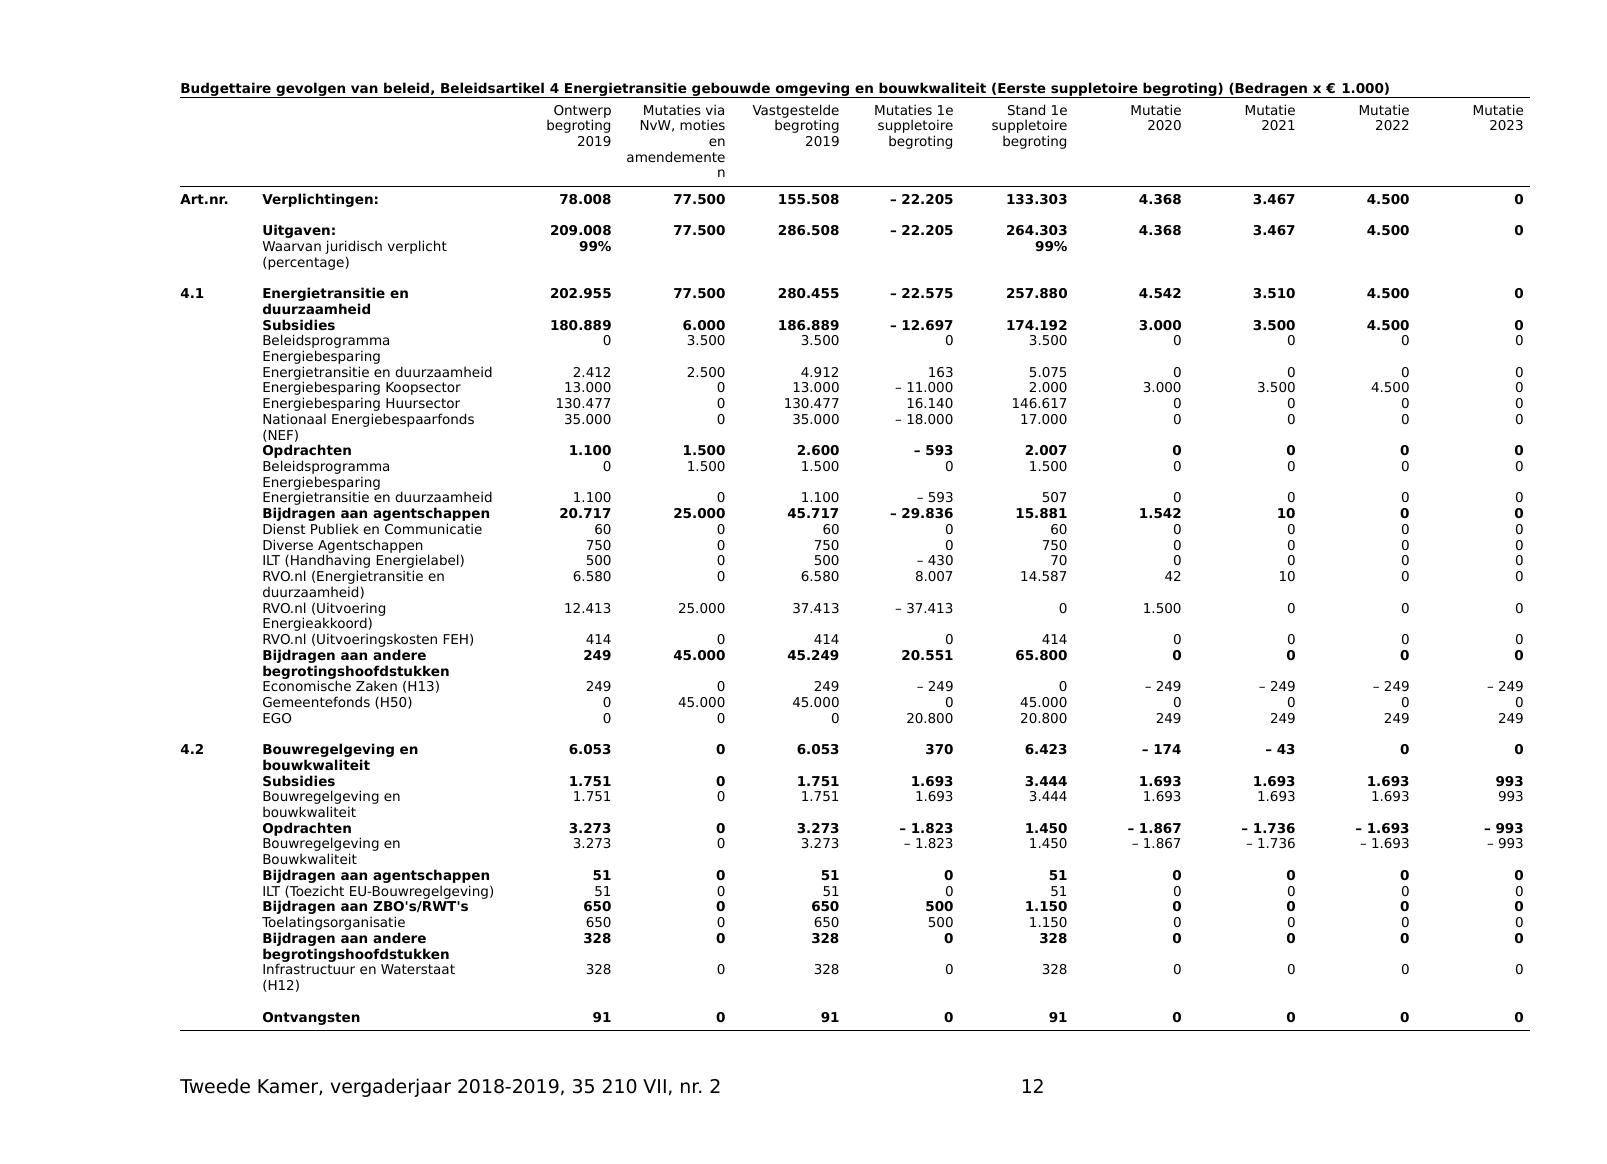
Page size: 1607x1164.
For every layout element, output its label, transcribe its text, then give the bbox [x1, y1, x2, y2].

table_cell 1.100 [503, 490, 617, 506]
table_cell Beleidsprogramma Energiebesparing [256, 459, 503, 490]
table_cell 0 [1187, 648, 1301, 679]
table_cell 0 [617, 553, 731, 569]
table_cell – 1.867 [1073, 836, 1187, 868]
table_cell 0 [1415, 600, 1529, 632]
table_cell – 1.736 [1187, 836, 1301, 868]
table_cell 1.751 [731, 789, 845, 821]
table_cell [180, 899, 256, 915]
table_cell [1301, 994, 1415, 1009]
table_cell Bouwregelgeving en Bouwkwaliteit [256, 836, 503, 868]
table_cell [180, 632, 256, 648]
table_cell 0 [1301, 412, 1415, 443]
table_cell 0 [1415, 632, 1529, 648]
table_cell 14.587 [959, 569, 1073, 600]
table_cell 3.467 [1187, 187, 1301, 207]
table_cell 328 [731, 931, 845, 962]
table_cell 25.000 [617, 600, 731, 632]
table_cell 0 [617, 821, 731, 836]
table_cell 0 [617, 774, 731, 789]
table_cell 3.500 [617, 333, 731, 364]
table_cell 0 [1301, 569, 1415, 600]
table_cell 4.368 [1073, 223, 1187, 239]
table_cell 249 [1415, 711, 1529, 726]
table_cell [731, 239, 845, 270]
table_cell Mutatie 2021 [1187, 98, 1301, 186]
table_cell 249 [1073, 711, 1187, 726]
table_cell – 11.000 [845, 380, 959, 396]
table_cell – 174 [1073, 742, 1187, 773]
table_cell 42 [1073, 569, 1187, 600]
table_cell [1187, 270, 1301, 286]
table_cell 0 [1073, 695, 1187, 711]
table_cell 0 [1073, 962, 1187, 994]
table_cell [1187, 207, 1301, 223]
table_cell Energietransitie en duurzaamheid [256, 365, 503, 380]
table_cell 0 [1415, 538, 1529, 553]
table_cell 0 [845, 632, 959, 648]
table_cell [180, 915, 256, 931]
table_cell 0 [617, 679, 731, 695]
table_cell [731, 270, 845, 286]
table_cell 328 [959, 931, 1073, 962]
table_cell 0 [503, 333, 617, 364]
table_cell [1073, 270, 1187, 286]
table_cell [1073, 207, 1187, 223]
table_cell 2.412 [503, 365, 617, 380]
table_cell 4.500 [1301, 380, 1415, 396]
table_cell ILT (Toezicht EU-Bouwregelgeving) [256, 884, 503, 899]
table_cell – 249 [1301, 679, 1415, 695]
table_cell 0 [1187, 632, 1301, 648]
table_cell Mutaties 1e suppletoire begroting [845, 98, 959, 186]
table_cell Mutatie 2023 [1415, 98, 1529, 186]
table_cell Bijdragen aan agentschappen [256, 506, 503, 522]
table_cell [1187, 994, 1301, 1009]
table_cell 186.889 [731, 317, 845, 333]
table_cell 4.368 [1073, 187, 1187, 207]
table_cell 202.955 [503, 286, 617, 317]
table_cell 163 [845, 365, 959, 380]
table_cell 0 [1301, 490, 1415, 506]
table_cell [256, 207, 503, 223]
table_cell 99% [503, 239, 617, 270]
table_cell [503, 207, 617, 223]
table_cell [180, 600, 256, 632]
table_cell 0 [1415, 396, 1529, 412]
table_cell 0 [617, 711, 731, 726]
table_cell 1.693 [845, 774, 959, 789]
table_cell – 22.205 [845, 223, 959, 239]
table_cell 3.500 [731, 333, 845, 364]
table_cell [256, 726, 503, 742]
table_cell [180, 317, 256, 333]
table_cell 20.717 [503, 506, 617, 522]
table_cell [180, 98, 256, 186]
table_cell 1.100 [503, 443, 617, 459]
table_cell 0 [1301, 632, 1415, 648]
table_cell 750 [959, 538, 1073, 553]
table_cell 12.413 [503, 600, 617, 632]
table_cell 51 [731, 868, 845, 883]
table_cell 4.542 [1073, 286, 1187, 317]
table_cell EGO [256, 711, 503, 726]
table_cell [180, 774, 256, 789]
table_cell 0 [1187, 695, 1301, 711]
table_cell 0 [617, 490, 731, 506]
table_cell [1415, 270, 1529, 286]
table_cell Vastgestelde begroting 2019 [731, 98, 845, 186]
table_cell 4.912 [731, 365, 845, 380]
table_cell 0 [1301, 962, 1415, 994]
table_cell [1073, 239, 1187, 270]
table_cell 1.751 [731, 774, 845, 789]
table_cell 1.100 [731, 490, 845, 506]
table_cell 0 [1415, 695, 1529, 711]
table_cell 2.500 [617, 365, 731, 380]
table_cell 0 [617, 836, 731, 868]
table_cell RVO.nl (Uitvoering Energieakkoord) [256, 600, 503, 632]
table_cell [180, 836, 256, 868]
table_cell 0 [1415, 899, 1529, 915]
table_cell 0 [1415, 648, 1529, 679]
table_cell 10 [1187, 506, 1301, 522]
table_cell [180, 506, 256, 522]
table_cell [731, 994, 845, 1009]
table_cell 993 [1415, 774, 1529, 789]
table_cell 0 [1187, 443, 1301, 459]
table_cell Verplichtingen: [256, 187, 503, 207]
table_cell 0 [1187, 962, 1301, 994]
table_cell – 593 [845, 443, 959, 459]
table_cell 4.1 [180, 286, 256, 317]
table_cell [617, 207, 731, 223]
table_cell 133.303 [959, 187, 1073, 207]
table_cell 1.693 [1187, 774, 1301, 789]
table_cell 0 [845, 931, 959, 962]
table_cell Bijdragen aan andere begrotingshoofdstukken [256, 931, 503, 962]
table_cell 3.500 [959, 333, 1073, 364]
table_cell 0 [1301, 1009, 1415, 1030]
table_cell 0 [503, 459, 617, 490]
table_cell Nationaal Energiebespaarfonds (NEF) [256, 412, 503, 443]
table_cell Opdrachten [256, 443, 503, 459]
table_cell 10 [1187, 569, 1301, 600]
table_cell 0 [1073, 443, 1187, 459]
table_cell Toelatingsorganisatie [256, 915, 503, 931]
table_cell 45.000 [617, 695, 731, 711]
table_cell 45.000 [959, 695, 1073, 711]
table_cell 0 [1301, 931, 1415, 962]
table_cell – 993 [1415, 836, 1529, 868]
table_cell 1.693 [1073, 789, 1187, 821]
table_cell [180, 553, 256, 569]
table_cell 16.140 [845, 396, 959, 412]
table_cell 328 [959, 962, 1073, 994]
table_cell [256, 270, 503, 286]
table_cell [180, 931, 256, 962]
table_cell 0 [1073, 522, 1187, 537]
table_cell Bijdragen aan agentschappen [256, 868, 503, 883]
table_cell [180, 821, 256, 836]
table_cell 51 [959, 884, 1073, 899]
table_cell [180, 679, 256, 695]
table_cell 0 [1301, 538, 1415, 553]
table_cell 0 [845, 884, 959, 899]
table_cell [180, 396, 256, 412]
table_cell 4.2 [180, 742, 256, 773]
table_cell – 1.823 [845, 836, 959, 868]
table_cell 0 [845, 695, 959, 711]
table_cell [180, 648, 256, 679]
table_cell 3.467 [1187, 223, 1301, 239]
table_cell 370 [845, 742, 959, 773]
table_cell 0 [1187, 1009, 1301, 1030]
table_cell 0 [1415, 868, 1529, 883]
table_cell – 22.205 [845, 187, 959, 207]
table_cell 0 [1415, 317, 1529, 333]
table_cell 0 [617, 396, 731, 412]
table_cell 91 [959, 1009, 1073, 1030]
table_cell 0 [1415, 1009, 1529, 1030]
table_cell – 18.000 [845, 412, 959, 443]
table_cell 0 [1187, 396, 1301, 412]
table_cell 35.000 [503, 412, 617, 443]
table_cell 750 [503, 538, 617, 553]
table_cell 414 [959, 632, 1073, 648]
table_cell [1415, 207, 1529, 223]
table_cell 1.542 [1073, 506, 1187, 522]
table_cell 155.508 [731, 187, 845, 207]
table_cell 0 [1301, 365, 1415, 380]
table_cell 1.500 [731, 459, 845, 490]
table_cell 0 [1415, 506, 1529, 522]
table_cell 0 [1415, 569, 1529, 600]
table_cell 0 [1415, 522, 1529, 537]
table_cell 15.881 [959, 506, 1073, 522]
table_cell 0 [1073, 915, 1187, 931]
table_cell 60 [503, 522, 617, 537]
table_cell RVO.nl (Uitvoeringskosten FEH) [256, 632, 503, 648]
table_cell [617, 239, 731, 270]
table_cell [180, 365, 256, 380]
table_cell 2.600 [731, 443, 845, 459]
table_cell 1.450 [959, 821, 1073, 836]
table_cell 507 [959, 490, 1073, 506]
table_cell 130.477 [503, 396, 617, 412]
table_cell 0 [1187, 884, 1301, 899]
table_cell 328 [731, 962, 845, 994]
table_cell 0 [617, 742, 731, 773]
table_cell 65.800 [959, 648, 1073, 679]
table_cell Infrastructuur en Waterstaat (H12) [256, 962, 503, 994]
table_cell 414 [731, 632, 845, 648]
table_cell 0 [1187, 490, 1301, 506]
table_cell 650 [503, 915, 617, 931]
table_cell [731, 207, 845, 223]
table_cell 0 [1415, 187, 1529, 207]
table_cell 0 [1301, 695, 1415, 711]
table_cell [180, 223, 256, 239]
table_cell 0 [617, 522, 731, 537]
table_cell [845, 726, 959, 742]
table_cell Bouwregelgeving en bouwkwaliteit [256, 742, 503, 773]
table_cell 0 [1415, 553, 1529, 569]
table_cell [503, 726, 617, 742]
table_cell 130.477 [731, 396, 845, 412]
table_cell [180, 695, 256, 711]
table_cell – 249 [1415, 679, 1529, 695]
table_cell [180, 333, 256, 364]
table_cell 37.413 [731, 600, 845, 632]
table_cell 249 [1301, 711, 1415, 726]
table_cell – 1.823 [845, 821, 959, 836]
table_cell 0 [845, 333, 959, 364]
table_cell 4.500 [1301, 187, 1415, 207]
table_cell 0 [617, 915, 731, 931]
table_cell [617, 270, 731, 286]
table_cell 6.580 [731, 569, 845, 600]
table_cell 0 [1073, 1009, 1187, 1030]
table_cell 0 [617, 1009, 731, 1030]
table_cell 2.000 [959, 380, 1073, 396]
table_cell 51 [731, 884, 845, 899]
table_cell ILT (Handhaving Energielabel) [256, 553, 503, 569]
table_cell – 249 [845, 679, 959, 695]
table_cell [180, 1009, 256, 1030]
table_cell [1073, 994, 1187, 1009]
table_cell Subsidies [256, 317, 503, 333]
table_cell 8.007 [845, 569, 959, 600]
table_cell Dienst Publiek en Communicatie [256, 522, 503, 537]
table_cell 0 [1415, 459, 1529, 490]
table_cell 0 [1415, 380, 1529, 396]
table_cell 0 [1415, 962, 1529, 994]
table_cell 0 [503, 695, 617, 711]
table_cell Gemeentefonds (H50) [256, 695, 503, 711]
table_cell [180, 270, 256, 286]
table_cell 650 [731, 899, 845, 915]
table_cell [1187, 239, 1301, 270]
table_cell 0 [1301, 742, 1415, 773]
table_cell 51 [503, 884, 617, 899]
table_cell 0 [1301, 648, 1415, 679]
table_cell 4.500 [1301, 223, 1415, 239]
table_cell – 1.693 [1301, 821, 1415, 836]
table_cell 3.273 [503, 821, 617, 836]
table_cell 0 [1073, 538, 1187, 553]
table_cell 0 [1073, 632, 1187, 648]
table_cell [256, 994, 503, 1009]
table_cell 0 [1415, 333, 1529, 364]
table_cell 0 [1073, 459, 1187, 490]
table_cell – 22.575 [845, 286, 959, 317]
table_cell [1187, 726, 1301, 742]
table_cell 1.693 [1301, 774, 1415, 789]
table_cell [1415, 239, 1529, 270]
table_cell – 1.867 [1073, 821, 1187, 836]
table_cell 500 [845, 915, 959, 931]
table_cell 1.450 [959, 836, 1073, 868]
table_cell 249 [731, 679, 845, 695]
table_cell 20.551 [845, 648, 959, 679]
table_cell 3.000 [1073, 317, 1187, 333]
table_cell 20.800 [845, 711, 959, 726]
table_cell 650 [731, 915, 845, 931]
table_cell 17.000 [959, 412, 1073, 443]
table_cell 3.273 [731, 821, 845, 836]
table_cell 0 [1301, 333, 1415, 364]
table_cell 77.500 [617, 286, 731, 317]
table_cell [180, 443, 256, 459]
table_cell 0 [1073, 931, 1187, 962]
table_cell 99% [959, 239, 1073, 270]
table_cell [180, 412, 256, 443]
table_cell Economische Zaken (H13) [256, 679, 503, 695]
table_cell 0 [1301, 899, 1415, 915]
table_cell [180, 522, 256, 537]
table_cell [180, 962, 256, 994]
table_cell [617, 726, 731, 742]
table_cell 1.500 [617, 443, 731, 459]
table_cell [845, 270, 959, 286]
table_cell 45.717 [731, 506, 845, 522]
table_cell 280.455 [731, 286, 845, 317]
table_cell Mutatie 2020 [1073, 98, 1187, 186]
table_cell [180, 569, 256, 600]
table_cell 78.008 [503, 187, 617, 207]
table_cell 3.444 [959, 774, 1073, 789]
table_cell 3.000 [1073, 380, 1187, 396]
table_cell 249 [503, 648, 617, 679]
table_cell 0 [1187, 538, 1301, 553]
table_cell Bouwregelgeving en bouwkwaliteit [256, 789, 503, 821]
table_cell 77.500 [617, 187, 731, 207]
table_cell 0 [503, 711, 617, 726]
table_cell [1415, 994, 1529, 1009]
table_cell 0 [1415, 443, 1529, 459]
table_cell [845, 994, 959, 1009]
table_cell [731, 726, 845, 742]
table_cell 500 [503, 553, 617, 569]
table_cell 0 [1301, 600, 1415, 632]
table_cell 45.000 [731, 695, 845, 711]
table_cell 0 [1301, 915, 1415, 931]
table_cell 3.500 [1187, 380, 1301, 396]
table_cell 0 [1073, 396, 1187, 412]
table_cell 500 [845, 899, 959, 915]
table_cell 0 [1187, 333, 1301, 364]
table_cell Energietransitie en duurzaamheid [256, 490, 503, 506]
table_cell 4.500 [1301, 286, 1415, 317]
table_cell Waarvan juridisch verplicht (percentage) [256, 239, 503, 270]
table_cell [180, 207, 256, 223]
table_cell Bijdragen aan andere begrotingshoofdstukken [256, 648, 503, 679]
table_cell [1301, 270, 1415, 286]
table_cell 500 [731, 553, 845, 569]
table_cell 0 [1415, 490, 1529, 506]
table_cell 91 [503, 1009, 617, 1030]
table_cell 257.880 [959, 286, 1073, 317]
table_cell Mutatie 2022 [1301, 98, 1415, 186]
table_cell Uitgaven: [256, 223, 503, 239]
table_cell 6.053 [503, 742, 617, 773]
table_cell 2.007 [959, 443, 1073, 459]
table_cell [845, 239, 959, 270]
table_cell – 1.736 [1187, 821, 1301, 836]
table_cell [959, 207, 1073, 223]
table_cell 4.500 [1301, 317, 1415, 333]
table_cell [256, 98, 503, 186]
table_cell [180, 868, 256, 883]
table_cell 6.000 [617, 317, 731, 333]
table_cell 45.000 [617, 648, 731, 679]
table_cell 20.800 [959, 711, 1073, 726]
table_cell Energietransitie en duurzaamheid [256, 286, 503, 317]
table_cell 1.693 [1187, 789, 1301, 821]
table_cell [180, 380, 256, 396]
table_cell [180, 726, 256, 742]
table_cell RVO.nl (Energietransitie en duurzaamheid) [256, 569, 503, 600]
table_cell 60 [959, 522, 1073, 537]
table_cell 0 [1415, 223, 1529, 239]
table_header Budgettaire gevolgen van beleid, Beleidsartikel 4 Energietransitie gebouwde omgeving en bouwkwaliteit (Eerste suppletoire begroting) (Bedragen x € 1.000) [180, 81, 1529, 97]
table_cell – 37.413 [845, 600, 959, 632]
table_cell 0 [1301, 884, 1415, 899]
table_cell 0 [617, 962, 731, 994]
table_cell [180, 884, 256, 899]
table_cell Energiebesparing Huursector [256, 396, 503, 412]
table_cell 0 [617, 538, 731, 553]
table_cell [180, 538, 256, 553]
table_cell Opdrachten [256, 821, 503, 836]
table_cell 0 [1073, 412, 1187, 443]
table_cell 6.423 [959, 742, 1073, 773]
table_cell 0 [1301, 868, 1415, 883]
table_cell 3.444 [959, 789, 1073, 821]
table_cell 750 [731, 538, 845, 553]
table_cell 0 [1301, 443, 1415, 459]
table_cell 0 [1073, 884, 1187, 899]
table_cell – 430 [845, 553, 959, 569]
table_cell Bijdragen aan ZBO's/RWT's [256, 899, 503, 915]
table_cell [1301, 726, 1415, 742]
table_cell 0 [1301, 506, 1415, 522]
table_cell 0 [1073, 648, 1187, 679]
table_cell 0 [1415, 412, 1529, 443]
table_cell 0 [959, 600, 1073, 632]
table_cell 70 [959, 553, 1073, 569]
table_cell 0 [617, 931, 731, 962]
table_cell 0 [1187, 600, 1301, 632]
table_cell 13.000 [731, 380, 845, 396]
table_cell Art.nr. [180, 187, 256, 207]
table_cell 0 [1187, 459, 1301, 490]
table_cell [959, 726, 1073, 742]
table_cell [617, 994, 731, 1009]
table_cell 1.751 [503, 774, 617, 789]
table_cell 60 [731, 522, 845, 537]
table_cell 0 [617, 380, 731, 396]
table_cell 0 [1073, 899, 1187, 915]
table_cell 6.580 [503, 569, 617, 600]
table_cell Subsidies [256, 774, 503, 789]
table_cell 0 [1187, 365, 1301, 380]
table_cell 0 [959, 679, 1073, 695]
table_cell Diverse Agentschappen [256, 538, 503, 553]
table_cell 0 [1415, 884, 1529, 899]
table_cell 0 [1301, 459, 1415, 490]
table_cell 0 [1187, 915, 1301, 931]
table_cell 0 [1415, 365, 1529, 380]
table_cell 174.192 [959, 317, 1073, 333]
table_cell 91 [731, 1009, 845, 1030]
table_cell 0 [1187, 931, 1301, 962]
table_cell 1.693 [845, 789, 959, 821]
table_cell – 43 [1187, 742, 1301, 773]
table_cell 3.510 [1187, 286, 1301, 317]
table_cell 0 [617, 569, 731, 600]
table_cell 1.500 [959, 459, 1073, 490]
table_cell 0 [617, 899, 731, 915]
table_cell 3.273 [731, 836, 845, 868]
table_cell [180, 789, 256, 821]
table_cell 0 [1187, 553, 1301, 569]
table_cell 0 [1187, 868, 1301, 883]
table_cell 0 [617, 789, 731, 821]
table_cell 45.249 [731, 648, 845, 679]
table_cell 0 [1073, 490, 1187, 506]
table_cell 414 [503, 632, 617, 648]
table_cell [1073, 726, 1187, 742]
table_cell [180, 711, 256, 726]
table_cell 35.000 [731, 412, 845, 443]
table_cell 0 [1187, 412, 1301, 443]
table_cell 0 [845, 868, 959, 883]
table_cell [180, 490, 256, 506]
table_cell 0 [617, 632, 731, 648]
table_cell 0 [617, 412, 731, 443]
table_cell 650 [503, 899, 617, 915]
table_cell 0 [1073, 553, 1187, 569]
table_cell Mutaties via NvW, moties en amendementen [617, 98, 731, 186]
table_cell Beleidsprogramma Energiebesparing [256, 333, 503, 364]
table_cell 25.000 [617, 506, 731, 522]
table_cell 0 [845, 1009, 959, 1030]
table_cell 5.075 [959, 365, 1073, 380]
table_cell [503, 994, 617, 1009]
table_cell – 29.836 [845, 506, 959, 522]
table_cell 180.889 [503, 317, 617, 333]
table_cell 0 [845, 538, 959, 553]
table_cell 0 [1415, 742, 1529, 773]
table_cell [1415, 726, 1529, 742]
table_cell 0 [1187, 522, 1301, 537]
table_cell 1.150 [959, 915, 1073, 931]
table_cell 0 [731, 711, 845, 726]
table_cell 0 [1073, 333, 1187, 364]
table_cell 146.617 [959, 396, 1073, 412]
table_cell 3.500 [1187, 317, 1301, 333]
table_cell Ontwerp begroting 2019 [503, 98, 617, 186]
table_cell 249 [1187, 711, 1301, 726]
table_cell 51 [503, 868, 617, 883]
table_cell 0 [1301, 553, 1415, 569]
table_cell 13.000 [503, 380, 617, 396]
table_cell 3.273 [503, 836, 617, 868]
table_cell 0 [1415, 286, 1529, 317]
table_cell 0 [617, 868, 731, 883]
table_cell 328 [503, 962, 617, 994]
table_cell – 993 [1415, 821, 1529, 836]
table_cell 1.693 [1301, 789, 1415, 821]
table_cell 0 [1301, 396, 1415, 412]
table_cell – 1.693 [1301, 836, 1415, 868]
table_cell 249 [503, 679, 617, 695]
table_cell 993 [1415, 789, 1529, 821]
table_cell 0 [845, 459, 959, 490]
table_cell [1301, 239, 1415, 270]
table_cell [959, 270, 1073, 286]
table_cell [180, 239, 256, 270]
table_cell 1.500 [1073, 600, 1187, 632]
table_cell 1.150 [959, 899, 1073, 915]
table_cell 0 [1187, 899, 1301, 915]
table_cell 0 [1073, 868, 1187, 883]
table_cell [845, 207, 959, 223]
table_cell 0 [1415, 915, 1529, 931]
table_cell – 12.697 [845, 317, 959, 333]
table_cell [180, 994, 256, 1009]
table_cell 0 [845, 522, 959, 537]
table_cell 0 [1073, 365, 1187, 380]
table_cell Ontvangsten [256, 1009, 503, 1030]
table_cell 328 [503, 931, 617, 962]
table_cell 0 [845, 962, 959, 994]
table_cell [1301, 207, 1415, 223]
table_cell 6.053 [731, 742, 845, 773]
table_cell 0 [1415, 931, 1529, 962]
table_cell [180, 459, 256, 490]
table_cell – 593 [845, 490, 959, 506]
table_cell Energiebesparing Koopsector [256, 380, 503, 396]
table_cell – 249 [1187, 679, 1301, 695]
table_cell 209.008 [503, 223, 617, 239]
table_cell – 249 [1073, 679, 1187, 695]
table_cell 1.500 [617, 459, 731, 490]
table_cell 264.303 [959, 223, 1073, 239]
table_cell 0 [617, 884, 731, 899]
table_cell 1.751 [503, 789, 617, 821]
table_cell Stand 1e suppletoire begroting [959, 98, 1073, 186]
table_cell 77.500 [617, 223, 731, 239]
table_cell 1.693 [1073, 774, 1187, 789]
table_cell 286.508 [731, 223, 845, 239]
table_cell [503, 270, 617, 286]
table_cell [959, 994, 1073, 1009]
table_cell 0 [1301, 522, 1415, 537]
table_cell 51 [959, 868, 1073, 883]
